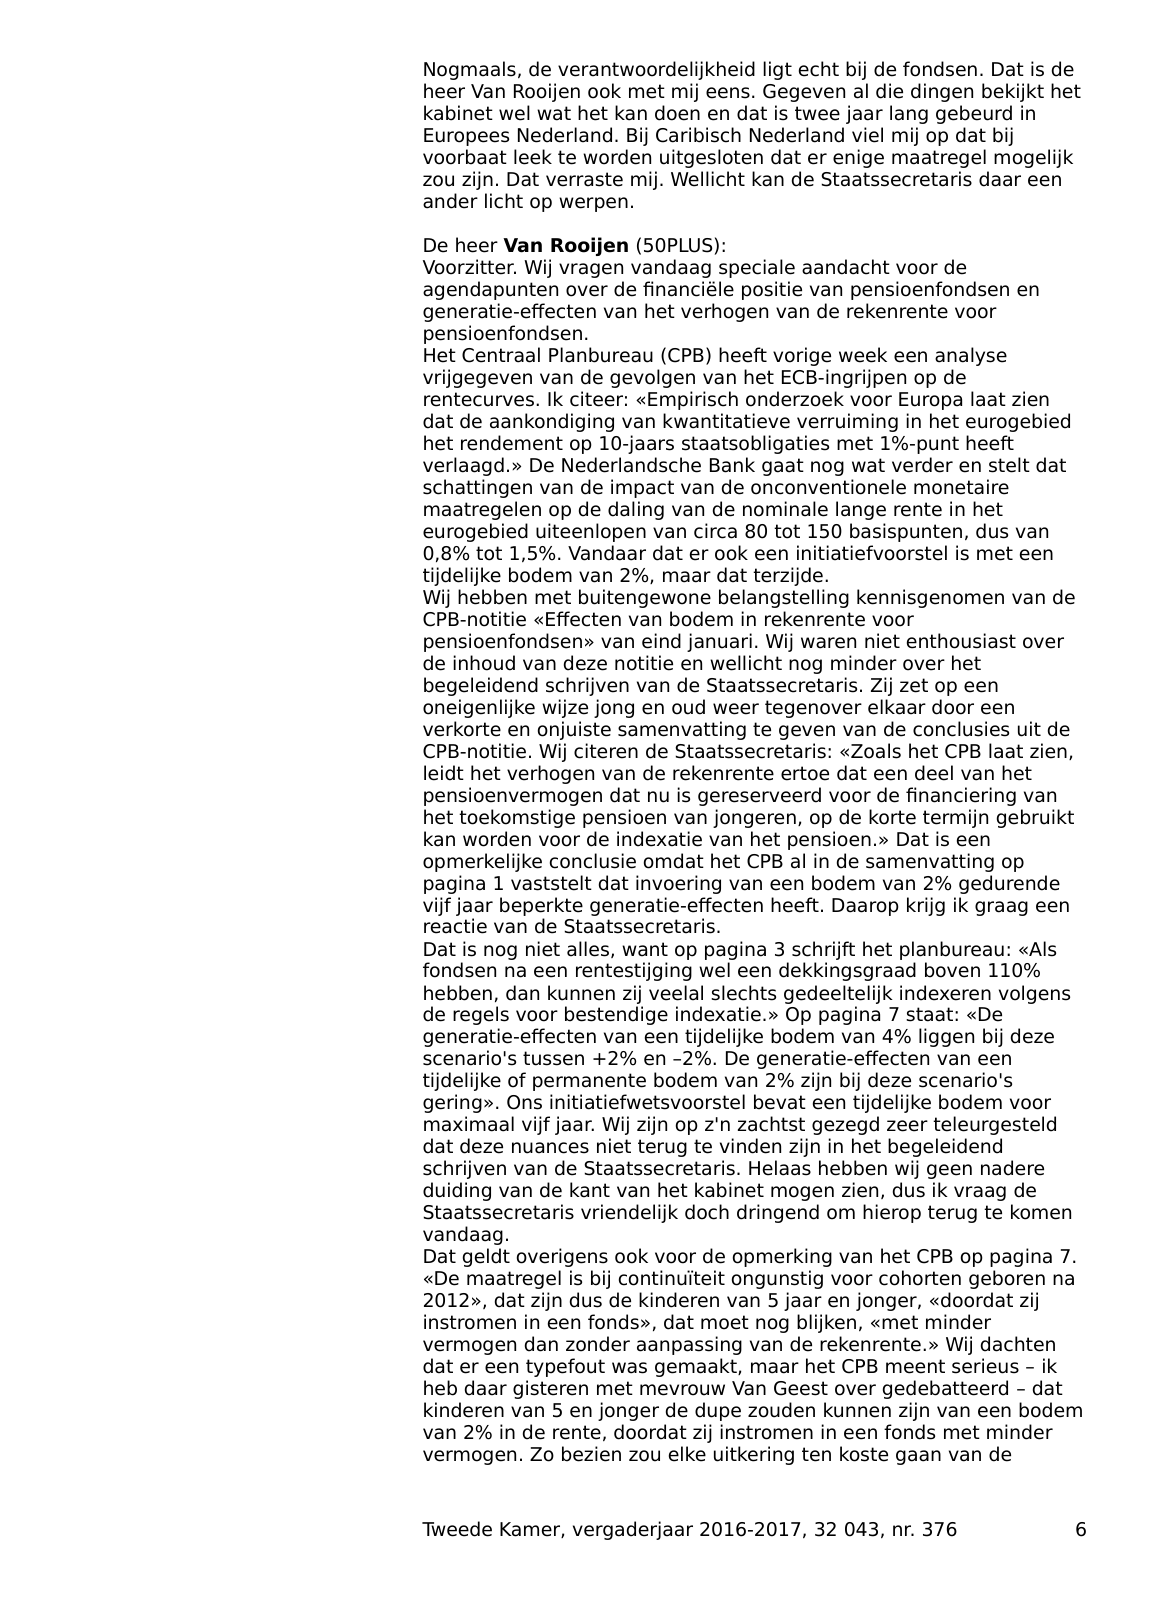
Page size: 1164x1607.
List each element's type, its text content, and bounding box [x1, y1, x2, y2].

text Nogmaals, de verantwoordelijkheid ligt echt bij de fondsen. Dat is de heer Van Rooijen ook met mij eens. Gegeven al die dingen bekijkt het kabinet wel wat het kan doen en dat is twee jaar lang gebeurd in Europees Nederland. Bij Caribisch Nederland viel mij op dat bij voorbaat leek te worden uitgesloten dat er enige maatregel mogelijk zou zijn. Dat verraste mij. Wellicht kan de Staatssecretaris daar een ander licht op werpen. [422, 59, 1087, 213]
text Dat geldt overigens ook voor de opmerking van het CPB op pagina 7. «De maatregel is bij continuïteit ongunstig voor cohorten geboren na 2012», dat zijn dus de kinderen van 5 jaar en jonger, «doordat zij instromen in een fonds», dat moet nog blijken, «met minder vermogen dan zonder aanpassing van de rekenrente.» Wij dachten dat er een typefout was gemaakt, maar het CPB meent serieus – ik heb daar gisteren met mevrouw Van Geest over gedebatteerd – dat kinderen van 5 en jonger de dupe zouden kunnen zijn van een bodem van 2% in de rente, doordat zij instromen in een fonds met minder vermogen. Zo bezien zou elke uitkering ten koste gaan van de [422, 1246, 1087, 1466]
text De heer Van Rooijen (50PLUS): [422, 235, 1087, 257]
text Voorzitter. Wij vragen vandaag speciale aandacht voor de agendapunten over de financiële positie van pensioenfondsen en generatie-effecten van het verhogen van de rekenrente voor pensioenfondsen. [422, 257, 1087, 345]
text Wij hebben met buitengewone belangstelling kennisgenomen van de CPB-notitie «Effecten van bodem in rekenrente voor pensioenfondsen» van eind januari. Wij waren niet enthousiast over de inhoud van deze notitie en wellicht nog minder over het begeleidend schrijven van de Staatssecretaris. Zij zet op een oneigenlijke wijze jong en oud weer tegenover elkaar door een verkorte en onjuiste samenvatting te geven van de conclusies uit de CPB-notitie. Wij citeren de Staatssecretaris: «Zoals het CPB laat zien, leidt het verhogen van de rekenrente ertoe dat een deel van het pensioenvermogen dat nu is gereserveerd voor de financiering van het toekomstige pensioen van jongeren, op de korte termijn gebruikt kan worden voor de indexatie van het pensioen.» Dat is een opmerkelijke conclusie omdat het CPB al in de samenvatting op pagina 1 vaststelt dat invoering van een bodem van 2% gedurende vijf jaar beperkte generatie-effecten heeft. Daarop krijg ik graag een reactie van de Staatssecretaris. [422, 587, 1087, 938]
text Het Centraal Planbureau (CPB) heeft vorige week een analyse vrijgegeven van de gevolgen van het ECB-ingrijpen op de rentecurves. Ik citeer: «Empirisch onderzoek voor Europa laat zien dat de aankondiging van kwantitatieve verruiming in het eurogebied het rendement op 10-jaars staatsobligaties met 1%-punt heeft verlaagd.» De Nederlandsche Bank gaat nog wat verder en stelt dat schattingen van de impact van de onconventionele monetaire maatregelen op de daling van de nominale lange rente in het eurogebied uiteenlopen van circa 80 tot 150 basispunten, dus van 0,8% tot 1,5%. Vandaar dat er ook een initiatiefvoorstel is met een tijdelijke bodem van 2%, maar dat terzijde. [422, 345, 1087, 587]
text Dat is nog niet alles, want op pagina 3 schrijft het planbureau: «Als fondsen na een rentestijging wel een dekkingsgraad boven 110% hebben, dan kunnen zij veelal slechts gedeeltelijk indexeren volgens de regels voor bestendige indexatie.» Op pagina 7 staat: «De generatie-effecten van een tijdelijke bodem van 4% liggen bij deze scenario's tussen +2% en –2%. De generatie-effecten van een tijdelijke of permanente bodem van 2% zijn bij deze scenario's gering». Ons initiatiefwetsvoorstel bevat een tijdelijke bodem voor maximaal vijf jaar. Wij zijn op z'n zachtst gezegd zeer teleurgesteld dat deze nuances niet terug te vinden zijn in het begeleidend schrijven van de Staatssecretaris. Helaas hebben wij geen nadere duiding van de kant van het kabinet mogen zien, dus ik vraag de Staatssecretaris vriendelijk doch dringend om hierop terug te komen vandaag. [422, 938, 1087, 1246]
